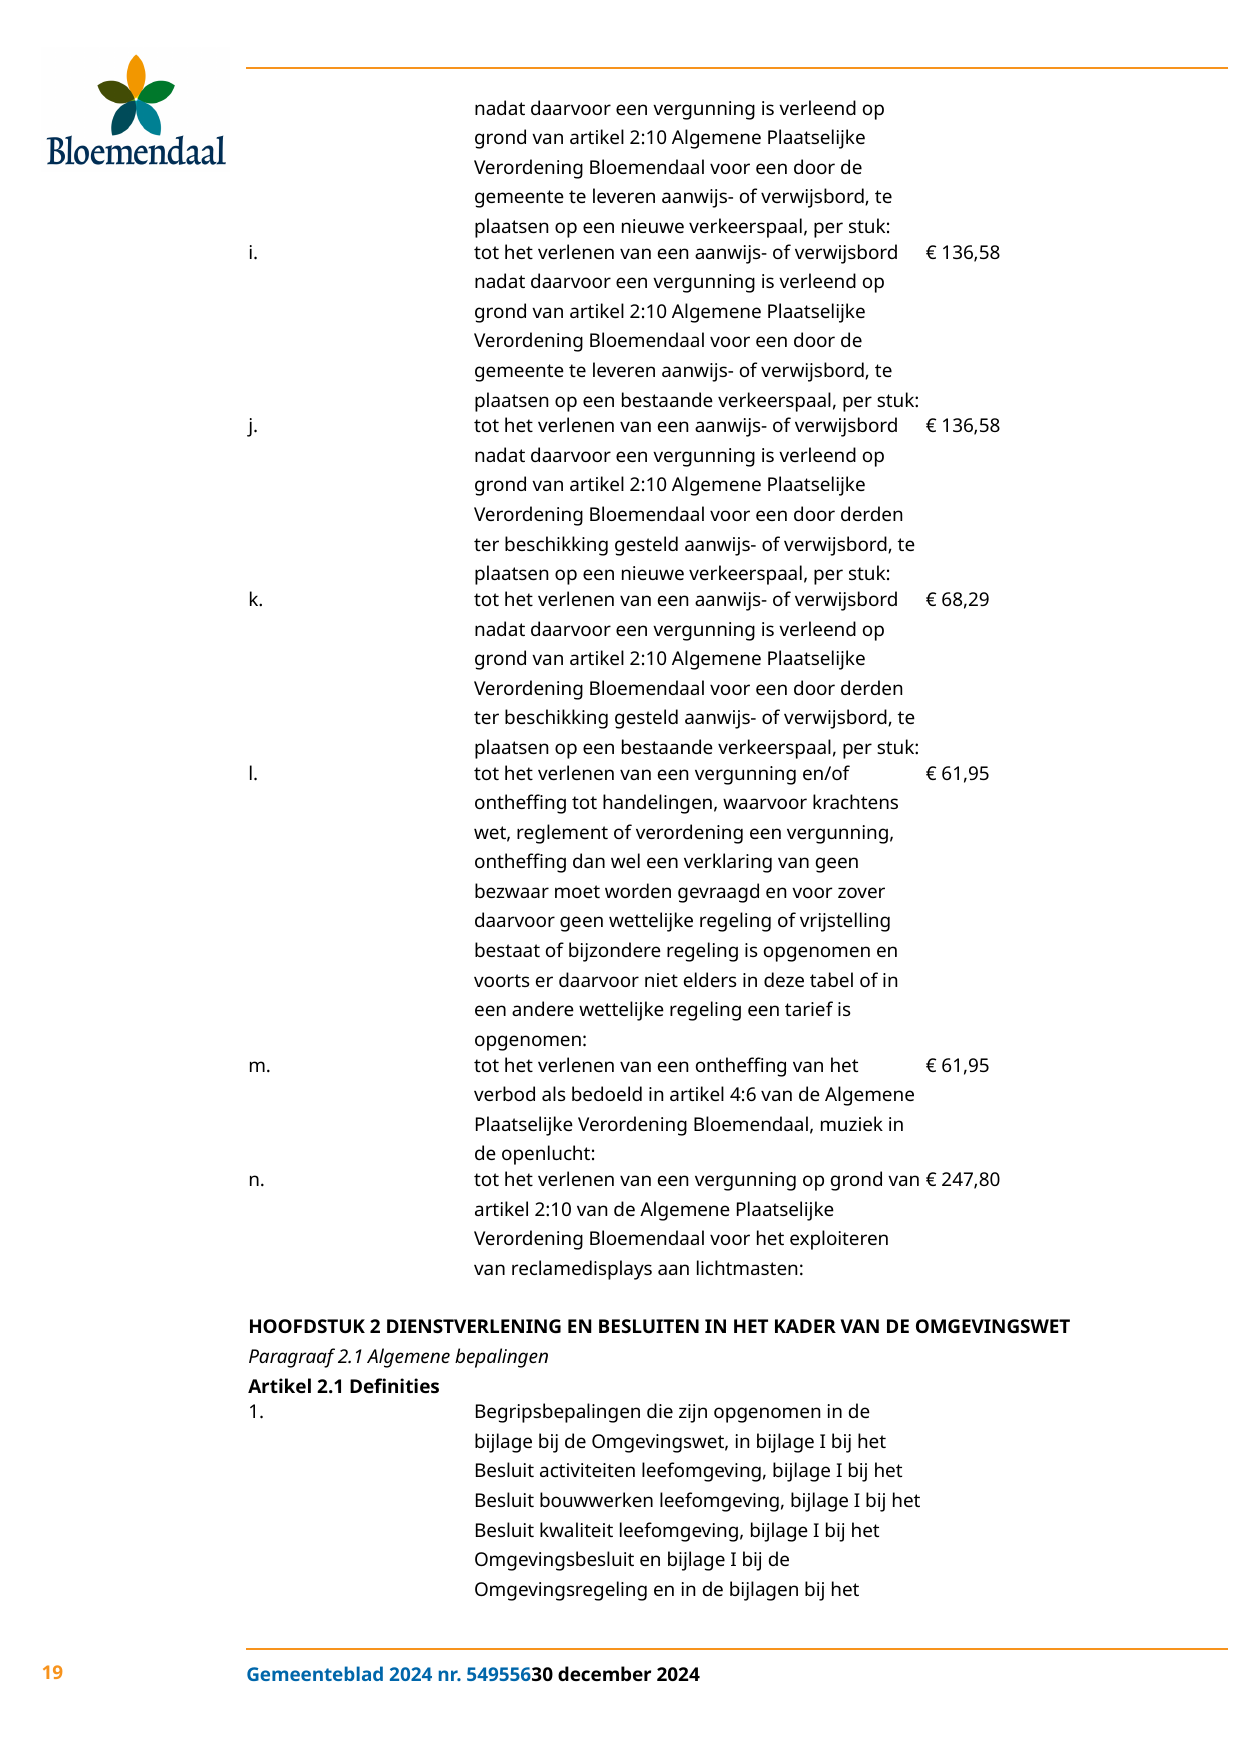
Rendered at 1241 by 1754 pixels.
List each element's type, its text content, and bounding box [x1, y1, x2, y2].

table_cell i. [248, 239, 474, 412]
table_cell tot het verlenen van een aanwijs- of verwijsbord nadat daarvoor een vergunning is verleend op grond van artikel 2:10 Algemene Plaatselijke Verordening Bloemendaal voor een door derden ter beschikking gesteld aanwijs- of verwijsbord, te plaatsen op een bestaande verkeerspaal, per stuk: [474, 586, 926, 760]
text HOOFDSTUK 2 DIENSTVERLENING EN BESLUITEN IN HET KADER VAN DE OMGEVINGSWET [248, 1313, 1152, 1339]
table_cell tot het verlenen van een aanwijs- of verwijsbord nadat daarvoor een vergunning is verleend op grond van artikel 2:10 Algemene Plaatselijke Verordening Bloemendaal voor een door de gemeente te leveren aanwijs- of verwijsbord, te plaatsen op een bestaande verkeerspaal, per stuk: [474, 239, 926, 412]
table_cell j. [248, 413, 474, 586]
table_cell € 61,95 [926, 760, 1152, 1052]
table_cell [926, 1399, 1152, 1602]
table_cell n. [248, 1166, 474, 1281]
table_cell nadat daarvoor een vergunning is verleend op grond van artikel 2:10 Algemene Plaatselijke Verordening Bloemendaal voor een door de gemeente te leveren aanwijs- of verwijsbord, te plaatsen op een nieuwe verkeerspaal, per stuk: [474, 95, 926, 239]
table_cell [248, 95, 474, 239]
table_cell tot het verlenen van een vergunning op grond van artikel 2:10 van de Algemene Plaatselijke Verordening Bloemendaal voor het exploiteren van reclamedisplays aan lichtmasten: [474, 1166, 926, 1281]
table_cell [926, 95, 1152, 239]
table_header Artikel 2.1 Definities [248, 1373, 926, 1398]
table_cell tot het verlenen van een ontheffing van het verbod als bedoeld in artikel 4:6 van de Algemene Plaatselijke Verordening Bloemendaal, muziek in de openlucht: [474, 1052, 926, 1166]
table_header [926, 1373, 1152, 1398]
text Paragraaf 2.1 Algemene bepalingen [248, 1343, 1152, 1369]
table_cell € 136,58 [926, 239, 1152, 412]
table_cell € 61,95 [926, 1052, 1152, 1166]
table_cell k. [248, 586, 474, 760]
table_cell € 136,58 [926, 413, 1152, 586]
table_cell l. [248, 760, 474, 1052]
table_cell tot het verlenen van een aanwijs- of verwijsbord nadat daarvoor een vergunning is verleend op grond van artikel 2:10 Algemene Plaatselijke Verordening Bloemendaal voor een door derden ter beschikking gesteld aanwijs- of verwijsbord, te plaatsen op een nieuwe verkeerspaal, per stuk: [474, 413, 926, 586]
table_cell m. [248, 1052, 474, 1166]
picture [41, 47, 231, 172]
table_cell tot het verlenen van een vergunning en/of ontheffing tot handelingen, waarvoor krachtens wet, reglement of verordening een vergunning, ontheffing dan wel een verklaring van geen bezwaar moet worden gevraagd en voor zover daarvoor geen wettelijke regeling of vrijstelling bestaat of bijzondere regeling is opgenomen en voorts er daarvoor niet elders in deze tabel of in een andere wettelijke regeling een tarief is opgenomen: [474, 760, 926, 1052]
table_cell Begripsbepalingen die zijn opgenomen in de bijlage bij de Omgevingswet, in bijlage I bij het Besluit activiteiten leefomgeving, bijlage I bij het Besluit bouwwerken leefomgeving, bijlage I bij het Besluit kwaliteit leefomgeving, bijlage I bij het Omgevingsbesluit en bijlage I bij de Omgevingsregeling en in de bijlagen bij het [474, 1399, 926, 1602]
table_cell € 68,29 [926, 586, 1152, 760]
table_cell 1. [248, 1399, 474, 1602]
table_cell € 247,80 [926, 1166, 1152, 1281]
